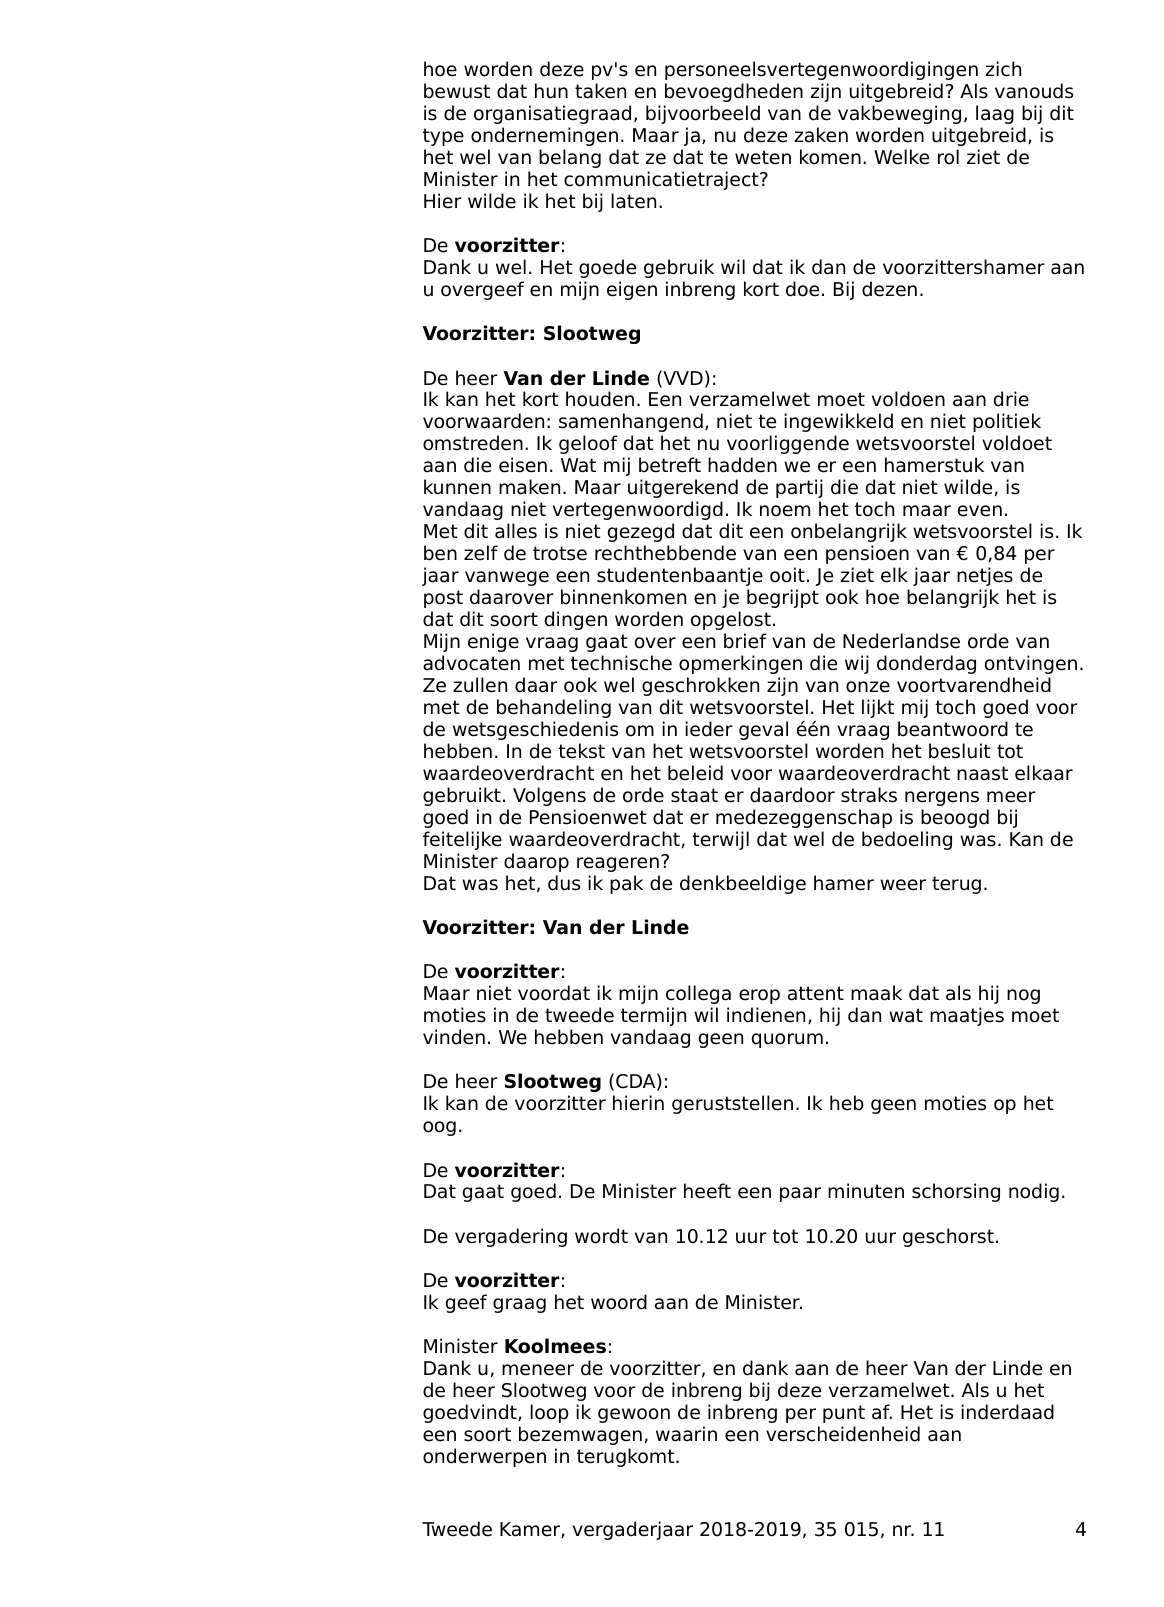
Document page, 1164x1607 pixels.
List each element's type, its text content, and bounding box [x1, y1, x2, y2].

text De heer Slootweg (CDA): [422, 1071, 1087, 1093]
text Ik kan het kort houden. Een verzamelwet moet voldoen aan drie voorwaarden: samenhangend, niet te ingewikkeld en niet politiek omstreden. Ik geloof dat het nu voorliggende wetsvoorstel voldoet aan die eisen. Wat mij betreft hadden we er een hamerstuk van kunnen maken. Maar uitgerekend de partij die dat niet wilde, is vandaag niet vertegenwoordigd. Ik noem het toch maar even. [422, 389, 1087, 521]
text Mijn enige vraag gaat over een brief van de Nederlandse orde van advocaten met technische opmerkingen die wij donderdag ontvingen. Ze zullen daar ook wel geschrokken zijn van onze voortvarendheid met de behandeling van dit wetsvoorstel. Het lijkt mij toch goed voor de wetsgeschiedenis om in ieder geval één vraag beantwoord te hebben. In de tekst van het wetsvoorstel worden het besluit tot waardeoverdracht en het beleid voor waardeoverdracht naast elkaar gebruikt. Volgens de orde staat er daardoor straks nergens meer goed in de Pensioenwet dat er medezeggenschap is beoogd bij feitelijke waardeoverdracht, terwijl dat wel de bedoeling was. Kan de Minister daarop reageren? [422, 631, 1087, 873]
text Dat gaat goed. De Minister heeft een paar minuten schorsing nodig. [422, 1181, 1087, 1203]
text Met dit alles is niet gezegd dat dit een onbelangrijk wetsvoorstel is. Ik ben zelf de trotse rechthebbende van een pensioen van € 0,84 per jaar vanwege een studentenbaantje ooit. Je ziet elk jaar netjes de post daarover binnenkomen en je begrijpt ook hoe belangrijk het is dat dit soort dingen worden opgelost. [422, 521, 1087, 631]
text Dank u, meneer de voorzitter, en dank aan de heer Van der Linde en de heer Slootweg voor de inbreng bij deze verzamelwet. Als u het goedvindt, loop ik gewoon de inbreng per punt af. Het is inderdaad een soort bezemwagen, waarin een verscheidenheid aan onderwerpen in terugkomt. [422, 1358, 1087, 1468]
text hoe worden deze pv's en personeelsvertegenwoordigingen zich bewust dat hun taken en bevoegdheden zijn uitgebreid? Als vanouds is de organisatiegraad, bijvoorbeeld van de vakbeweging, laag bij dit type ondernemingen. Maar ja, nu deze zaken worden uitgebreid, is het wel van belang dat ze dat te weten komen. Welke rol ziet de Minister in het communicatietraject? [422, 59, 1087, 191]
text De voorzitter: [422, 961, 1087, 983]
text De vergadering wordt van 10.12 uur tot 10.20 uur geschorst. [422, 1226, 1087, 1248]
text Ik kan de voorzitter hierin geruststellen. Ik heb geen moties op het oog. [422, 1093, 1087, 1137]
text De voorzitter: [422, 235, 1087, 257]
text De voorzitter: [422, 1159, 1087, 1181]
text Hier wilde ik het bij laten. [422, 191, 1087, 213]
text Minister Koolmees: [422, 1336, 1087, 1358]
text Voorzitter: Van der Linde [422, 917, 1087, 939]
text Voorzitter: Slootweg [422, 323, 1087, 345]
text De voorzitter: [422, 1270, 1087, 1292]
text Ik geef graag het woord aan de Minister. [422, 1292, 1087, 1314]
text De heer Van der Linde (VVD): [422, 367, 1087, 389]
text Maar niet voordat ik mijn collega erop attent maak dat als hij nog moties in de tweede termijn wil indienen, hij dan wat maatjes moet vinden. We hebben vandaag geen quorum. [422, 983, 1087, 1049]
text Dank u wel. Het goede gebruik wil dat ik dan de voorzittershamer aan u overgeef en mijn eigen inbreng kort doe. Bij dezen. [422, 257, 1087, 301]
text Dat was het, dus ik pak de denkbeeldige hamer weer terug. [422, 873, 1087, 895]
